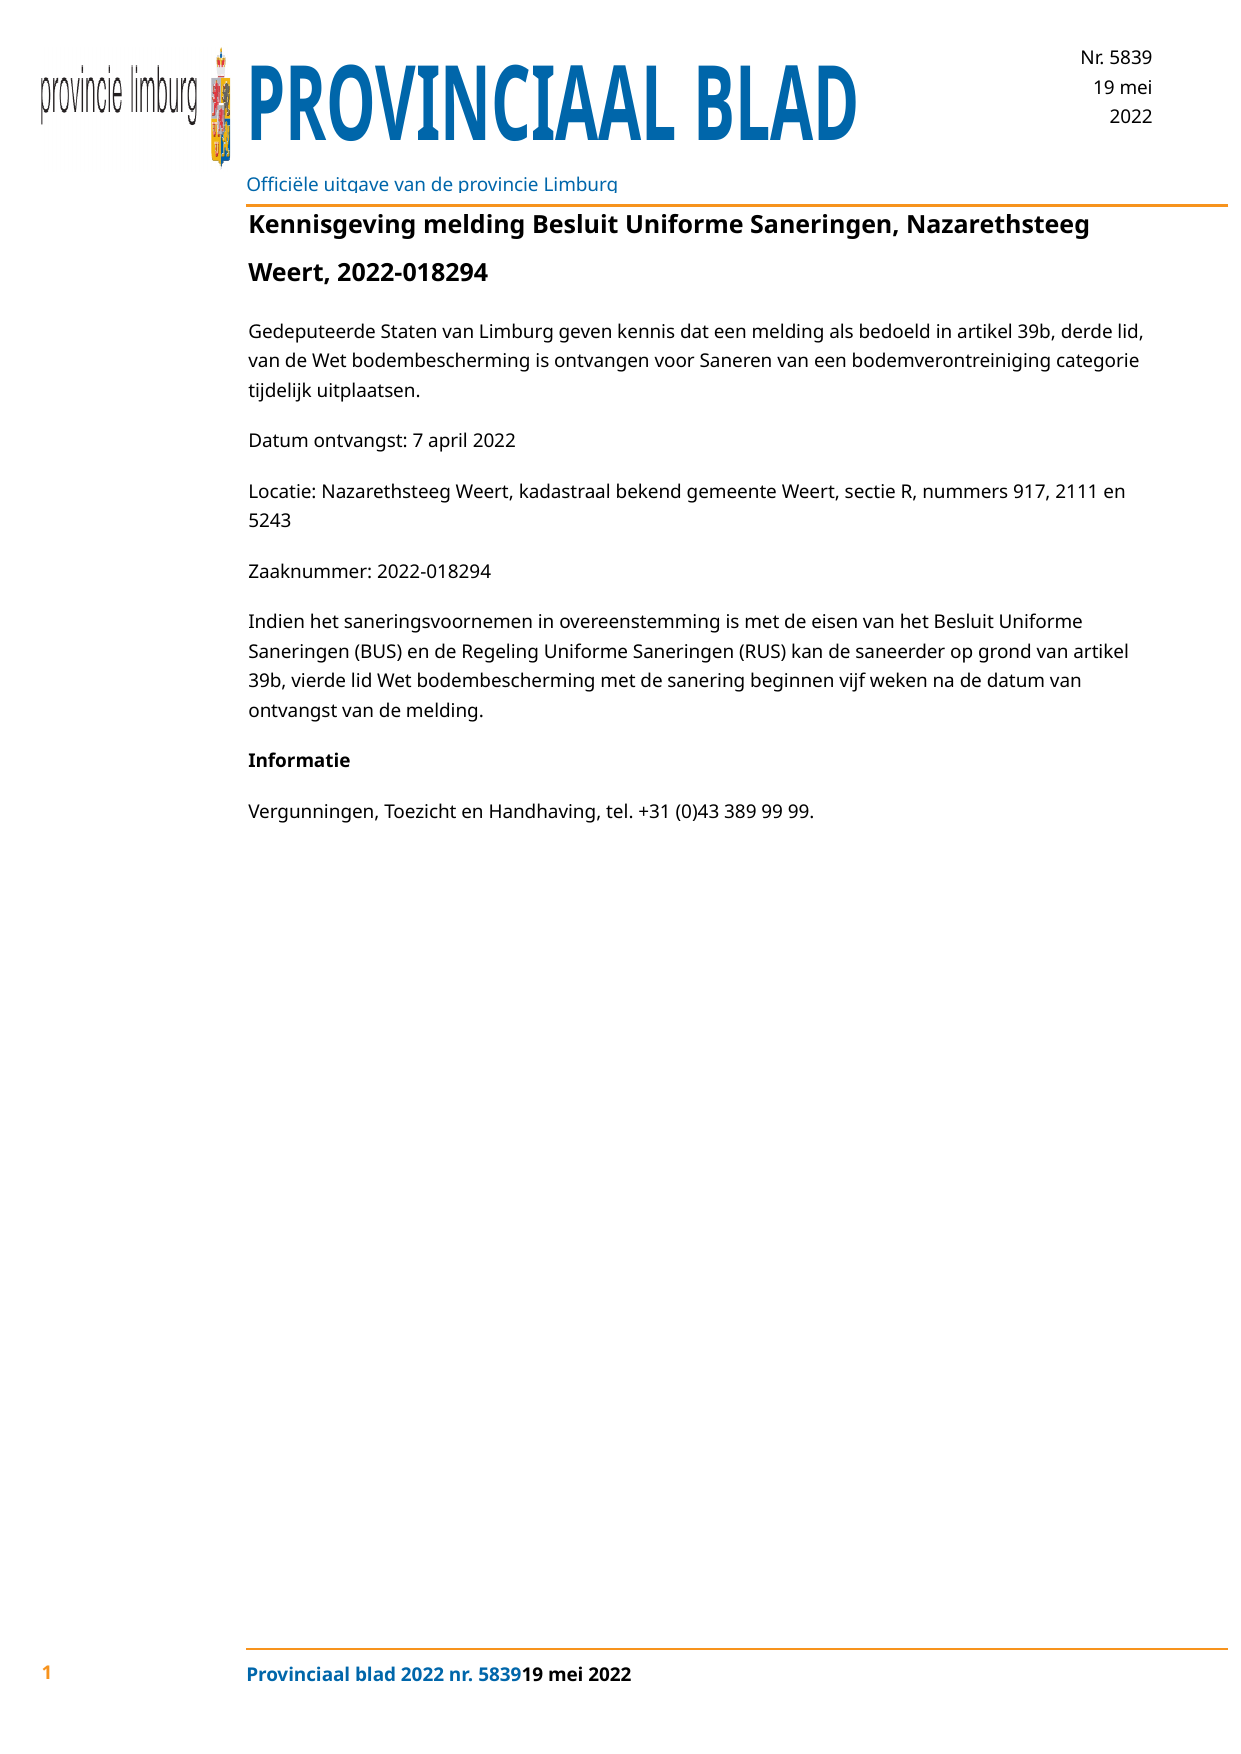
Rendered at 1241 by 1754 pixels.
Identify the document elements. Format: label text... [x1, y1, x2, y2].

picture [41, 47, 231, 172]
text Vergunningen, Toezicht en Handhaving, tel. +31 (0)43 389 99 99. [248, 798, 1152, 824]
text Locatie: Nazarethsteeg Weert, kadastraal bekend gemeente Weert, sectie R, nummers 917, 2111 en 5243 [248, 478, 1152, 533]
text Zaaknummer: 2022-018294 [248, 558, 1152, 584]
text Datum ontvangst: 7 april 2022 [248, 427, 1152, 453]
text Indien het saneringsvoornemen in overeenstemming is met de eisen van het Besluit Uniforme Saneringen (BUS) en de Regeling Uniforme Saneringen (RUS) kan de saneerder op grond van artikel 39b, vierde lid Wet bodembescherming met de sanering beginnen vijf weken na de datum van ontvangst van de melding. [248, 608, 1152, 723]
text Informatie [248, 747, 1152, 773]
text Gedeputeerde Staten van Limburg geven kennis dat een melding als bedoeld in artikel 39b, derde lid, van de Wet bodembescherming is ontvangen voor Saneren van een bodemverontreiniging categorie tijdelijk uitplaatsen. [248, 318, 1152, 403]
text Kennisgeving melding Besluit Uniforme Saneringen, Nazarethsteeg Weert, 2022-018294 [248, 207, 1152, 288]
